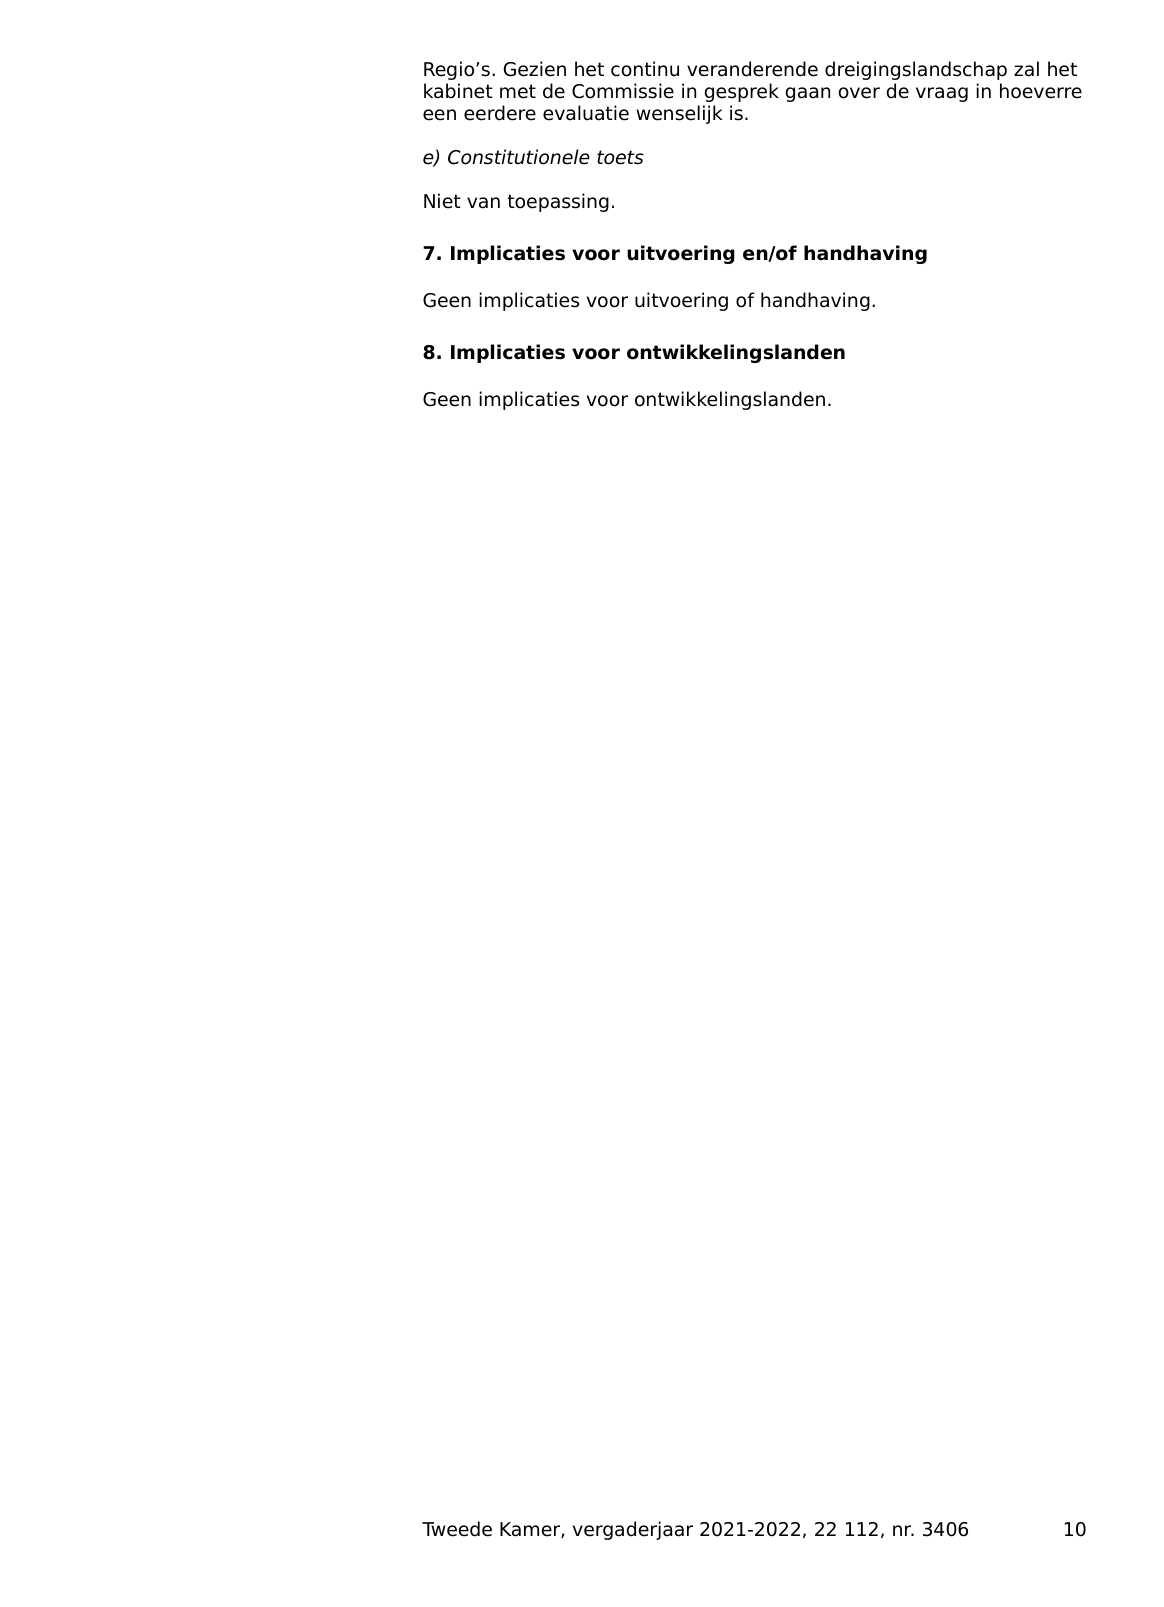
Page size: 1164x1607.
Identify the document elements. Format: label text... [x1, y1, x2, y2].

text Geen implicaties voor ontwikkelingslanden. [422, 389, 1087, 411]
text Regio’s. Gezien het continu veranderende dreigingslandschap zal het kabinet met de Commissie in gesprek gaan over de vraag in hoeverre een eerdere evaluatie wenselijk is. [422, 59, 1087, 125]
text Geen implicaties voor uitvoering of handhaving. [422, 290, 1087, 312]
text Niet van toepassing. [422, 191, 1087, 213]
subtitle 8. Implicaties voor ontwikkelingslanden [422, 342, 1087, 364]
subtitle 7. Implicaties voor uitvoering en/of handhaving [422, 243, 1087, 265]
subtitle e) Constitutionele toets [422, 147, 1087, 169]
